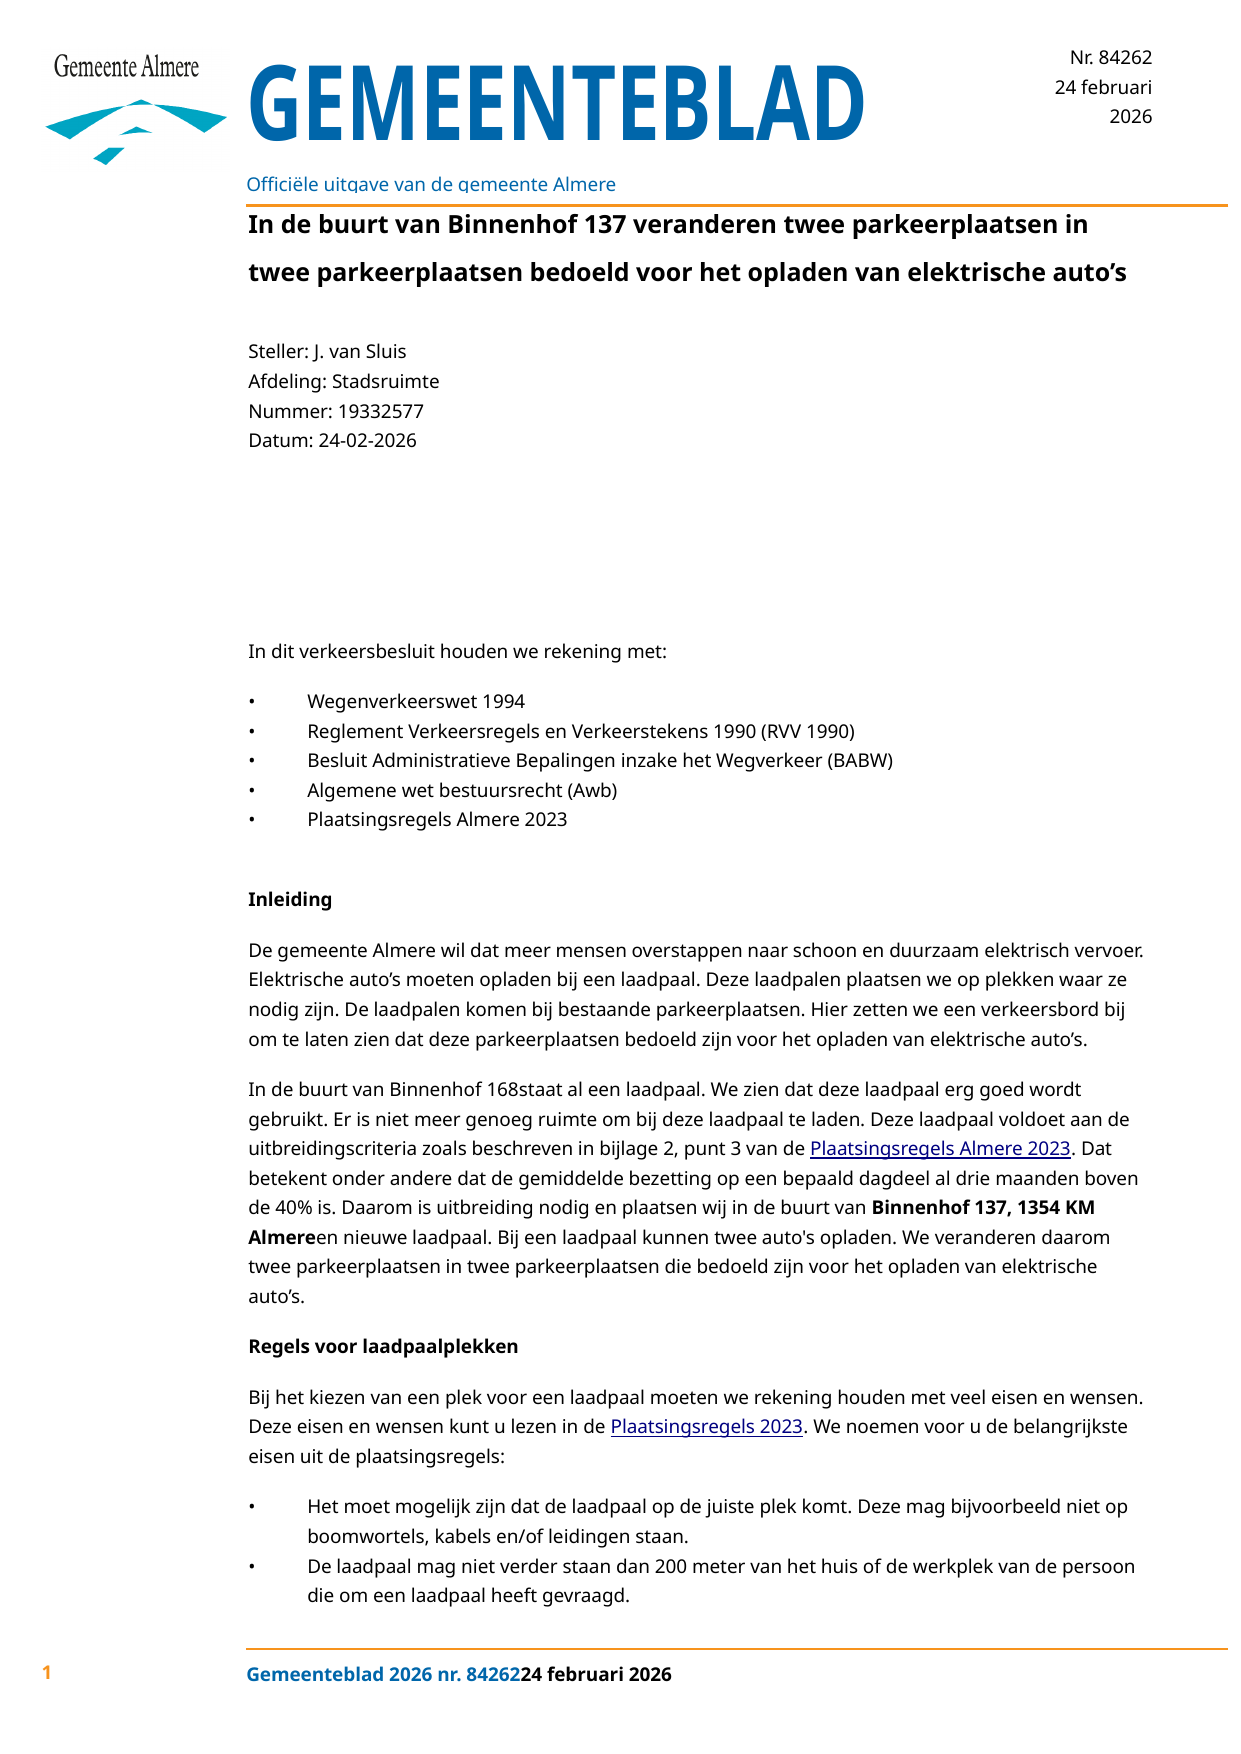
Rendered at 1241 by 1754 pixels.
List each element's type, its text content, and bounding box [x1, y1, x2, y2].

list Algemene wet bestuursrecht (Awb) [248, 777, 1152, 803]
text Nummer: 19332577 [248, 398, 1152, 423]
list Reglement Verkeersregels en Verkeerstekens 1990 (RVV 1990) [248, 718, 1152, 743]
list De laadpaal mag niet verder staan dan 200 meter van het huis of de werkplek van de persoon die om een laadpaal heeft gevraagd. [248, 1553, 1152, 1608]
list Wegenverkeerswet 1994 [248, 688, 1152, 714]
text In de buurt van Binnenhof 168staat al een laadpaal. We zien dat deze laadpaal erg goed wordt gebruikt. Er is niet meer genoeg ruimte om bij deze laadpaal te laden. Deze laadpaal voldoet aan de uitbreidingscriteria zoals beschreven in bijlage 2, punt 3 van de Plaatsingsregels Almere 2023. Dat betekent onder andere dat de gemiddelde bezetting op een bepaald dagdeel al drie maanden boven de 40% is. Daarom is uitbreiding nodig en plaatsen wij in de buurt van Binnenhof 137, 1354 KM Almereen nieuwe laadpaal. Bij een laadpaal kunnen twee auto's opladen. We veranderen daarom twee parkeerplaatsen in twee parkeerplaatsen die bedoeld zijn voor het opladen van elektrische auto’s. [248, 1076, 1152, 1309]
text De gemeente Almere wil dat meer mensen overstappen naar schoon en duurzaam elektrisch vervoer. Elektrische auto’s moeten opladen bij een laadpaal. Deze laadpalen plaatsen we op plekken waar ze nodig zijn. De laadpalen komen bij bestaande parkeerplaatsen. Hier zetten we een verkeersbord bij om te laten zien dat deze parkeerplaatsen bedoeld zijn voor het opladen van elektrische auto’s. [248, 937, 1152, 1051]
text Steller: J. van Sluis [248, 339, 1152, 364]
text Datum: 24-02-2026 [248, 427, 1152, 453]
text Inleiding [248, 887, 1152, 912]
text Afdeling: Stadsruimte [248, 368, 1152, 394]
text Bij het kiezen van een plek voor een laadpaal moeten we rekening houden met veel eisen en wensen. Deze eisen en wensen kunt u lezen in de Plaatsingsregels 2023. We noemen voor u de belangrijkste eisen uit de plaatsingsregels: [248, 1384, 1152, 1469]
text Regels voor laadpaalplekken [248, 1334, 1152, 1359]
picture [41, 47, 231, 172]
list Het moet mogelijk zijn dat de laadpaal op de juiste plek komt. Deze mag bijvoorbeeld niet op boomwortels, kabels en/of leidingen staan. [248, 1494, 1152, 1549]
text In dit verkeersbesluit houden we rekening met: [248, 638, 1152, 663]
list Plaatsingsregels Almere 2023 [248, 807, 1152, 832]
text In de buurt van Binnenhof 137 veranderen twee parkeerplaatsen in twee parkeerplaatsen bedoeld voor het opladen van elektrische auto’s [248, 207, 1152, 288]
list Besluit Administratieve Bepalingen inzake het Wegverkeer (BABW) [248, 747, 1152, 773]
